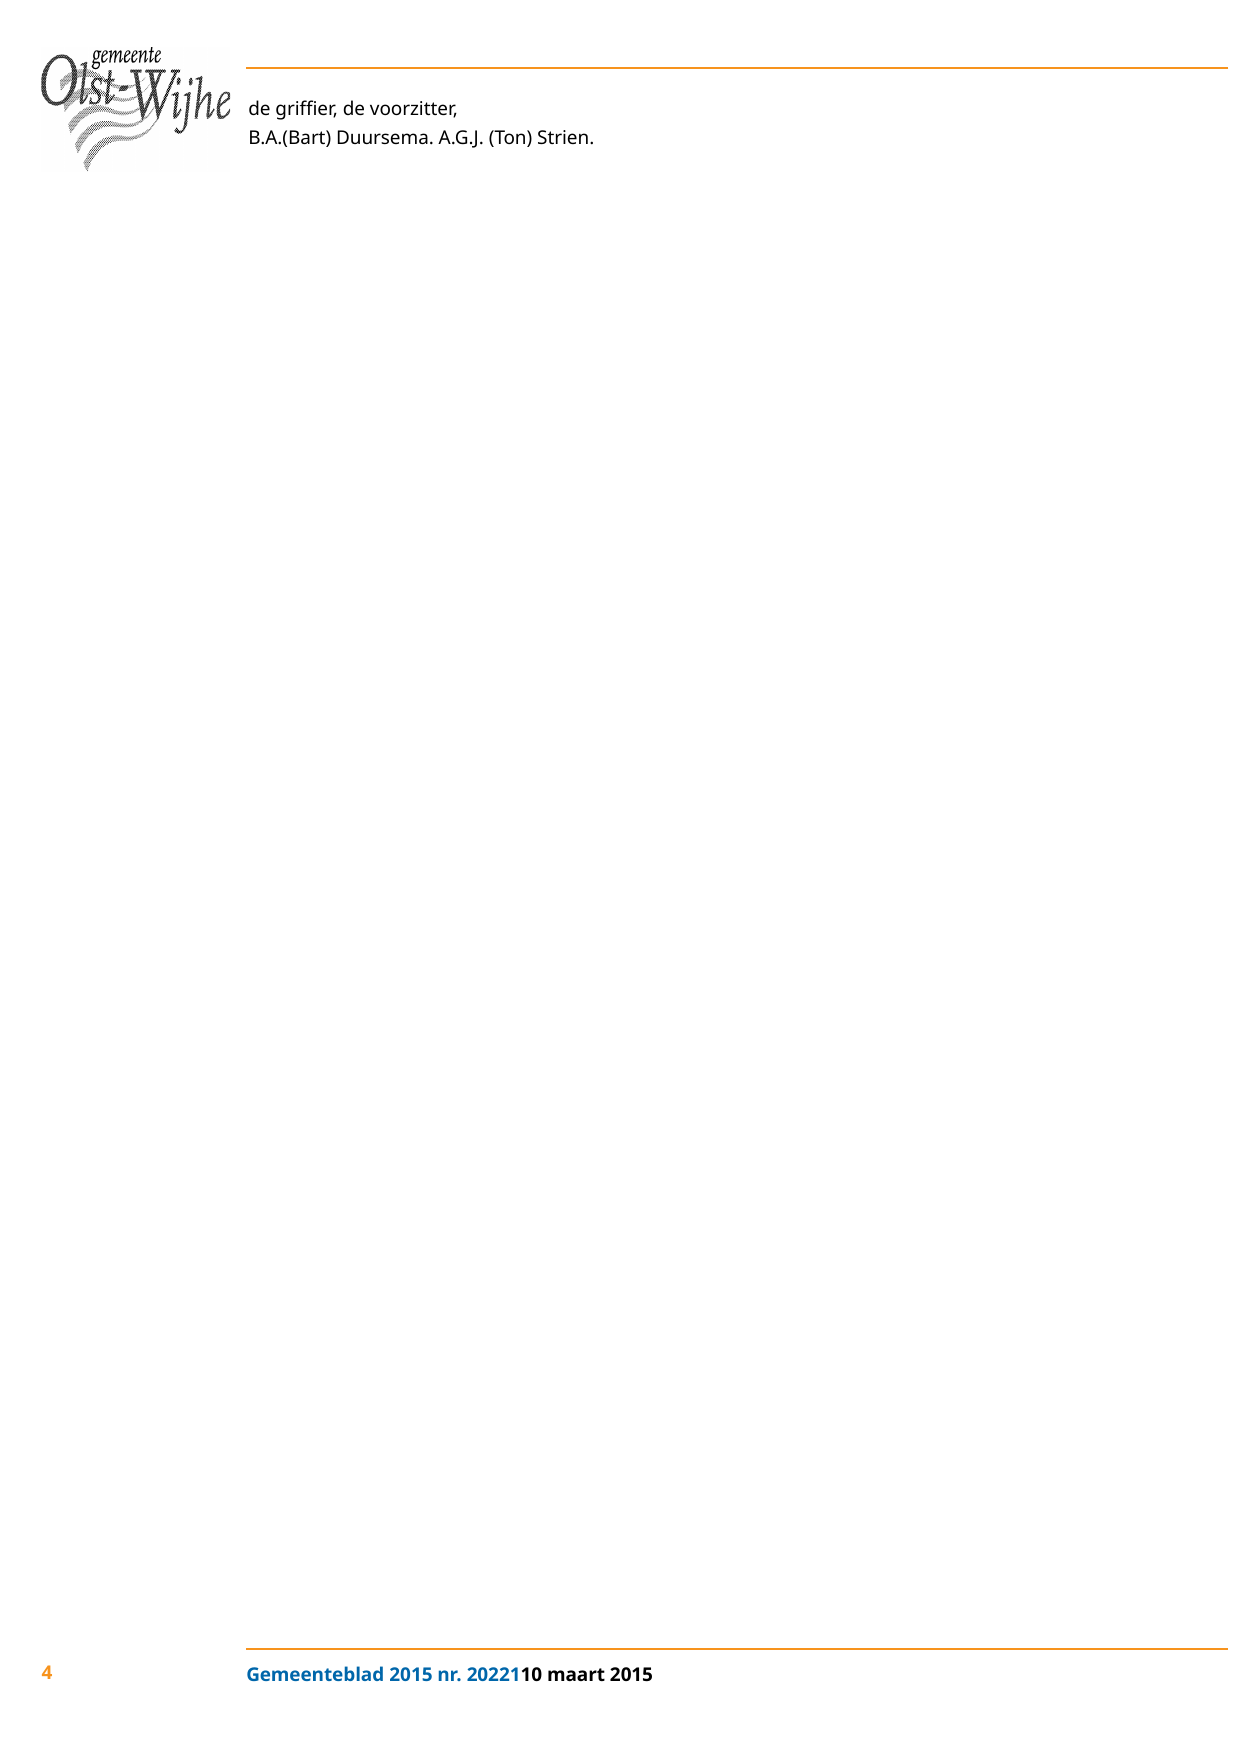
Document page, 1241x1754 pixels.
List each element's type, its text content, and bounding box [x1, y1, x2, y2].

text B.A.(Bart) Duursema. A.G.J. (Ton) Strien. [248, 124, 1152, 150]
text de griffier, de voorzitter, [248, 95, 1152, 121]
picture [41, 47, 231, 172]
